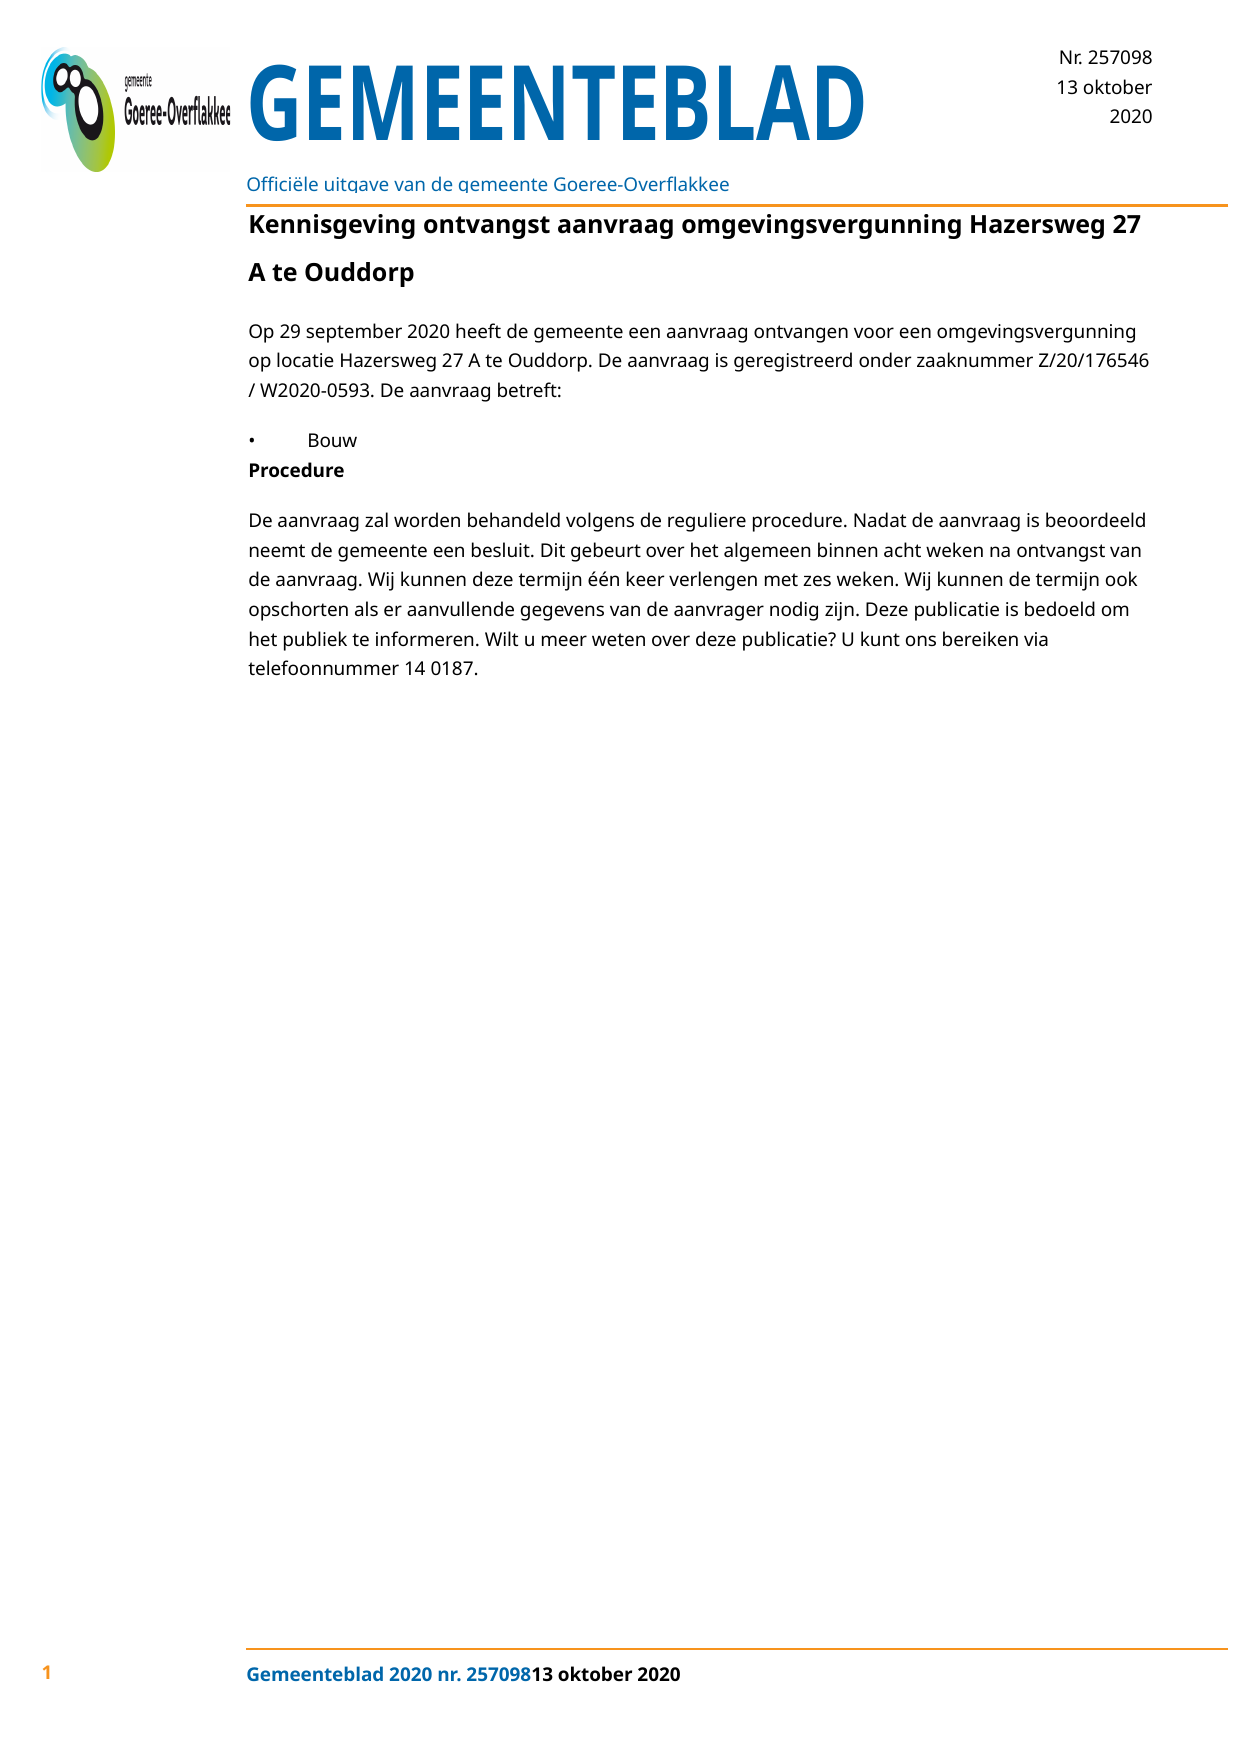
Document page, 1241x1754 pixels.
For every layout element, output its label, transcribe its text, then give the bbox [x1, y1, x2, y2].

text Kennisgeving ontvangst aanvraag omgevingsvergunning Hazersweg 27 A te Ouddorp [248, 207, 1152, 288]
list Bouw [248, 427, 1152, 453]
text Op 29 september 2020 heeft de gemeente een aanvraag ontvangen voor een omgevingsvergunning op locatie Hazersweg 27 A te Ouddorp. De aanvraag is geregistreerd onder zaaknummer Z/20/176546 / W2020-0593. De aanvraag betreft: [248, 318, 1152, 403]
text Procedure [248, 457, 1152, 483]
picture [41, 47, 231, 172]
text De aanvraag zal worden behandeld volgens de reguliere procedure. Nadat de aanvraag is beoordeeld neemt de gemeente een besluit. Dit gebeurt over het algemeen binnen acht weken na ontvangst van de aanvraag. Wij kunnen deze termijn één keer verlengen met zes weken. Wij kunnen de termijn ook opschorten als er aanvullende gegevens van de aanvrager nodig zijn. Deze publicatie is bedoeld om het publiek te informeren. Wilt u meer weten over deze publicatie? U kunt ons bereiken via telefoonnummer 14 0187. [248, 507, 1152, 681]
